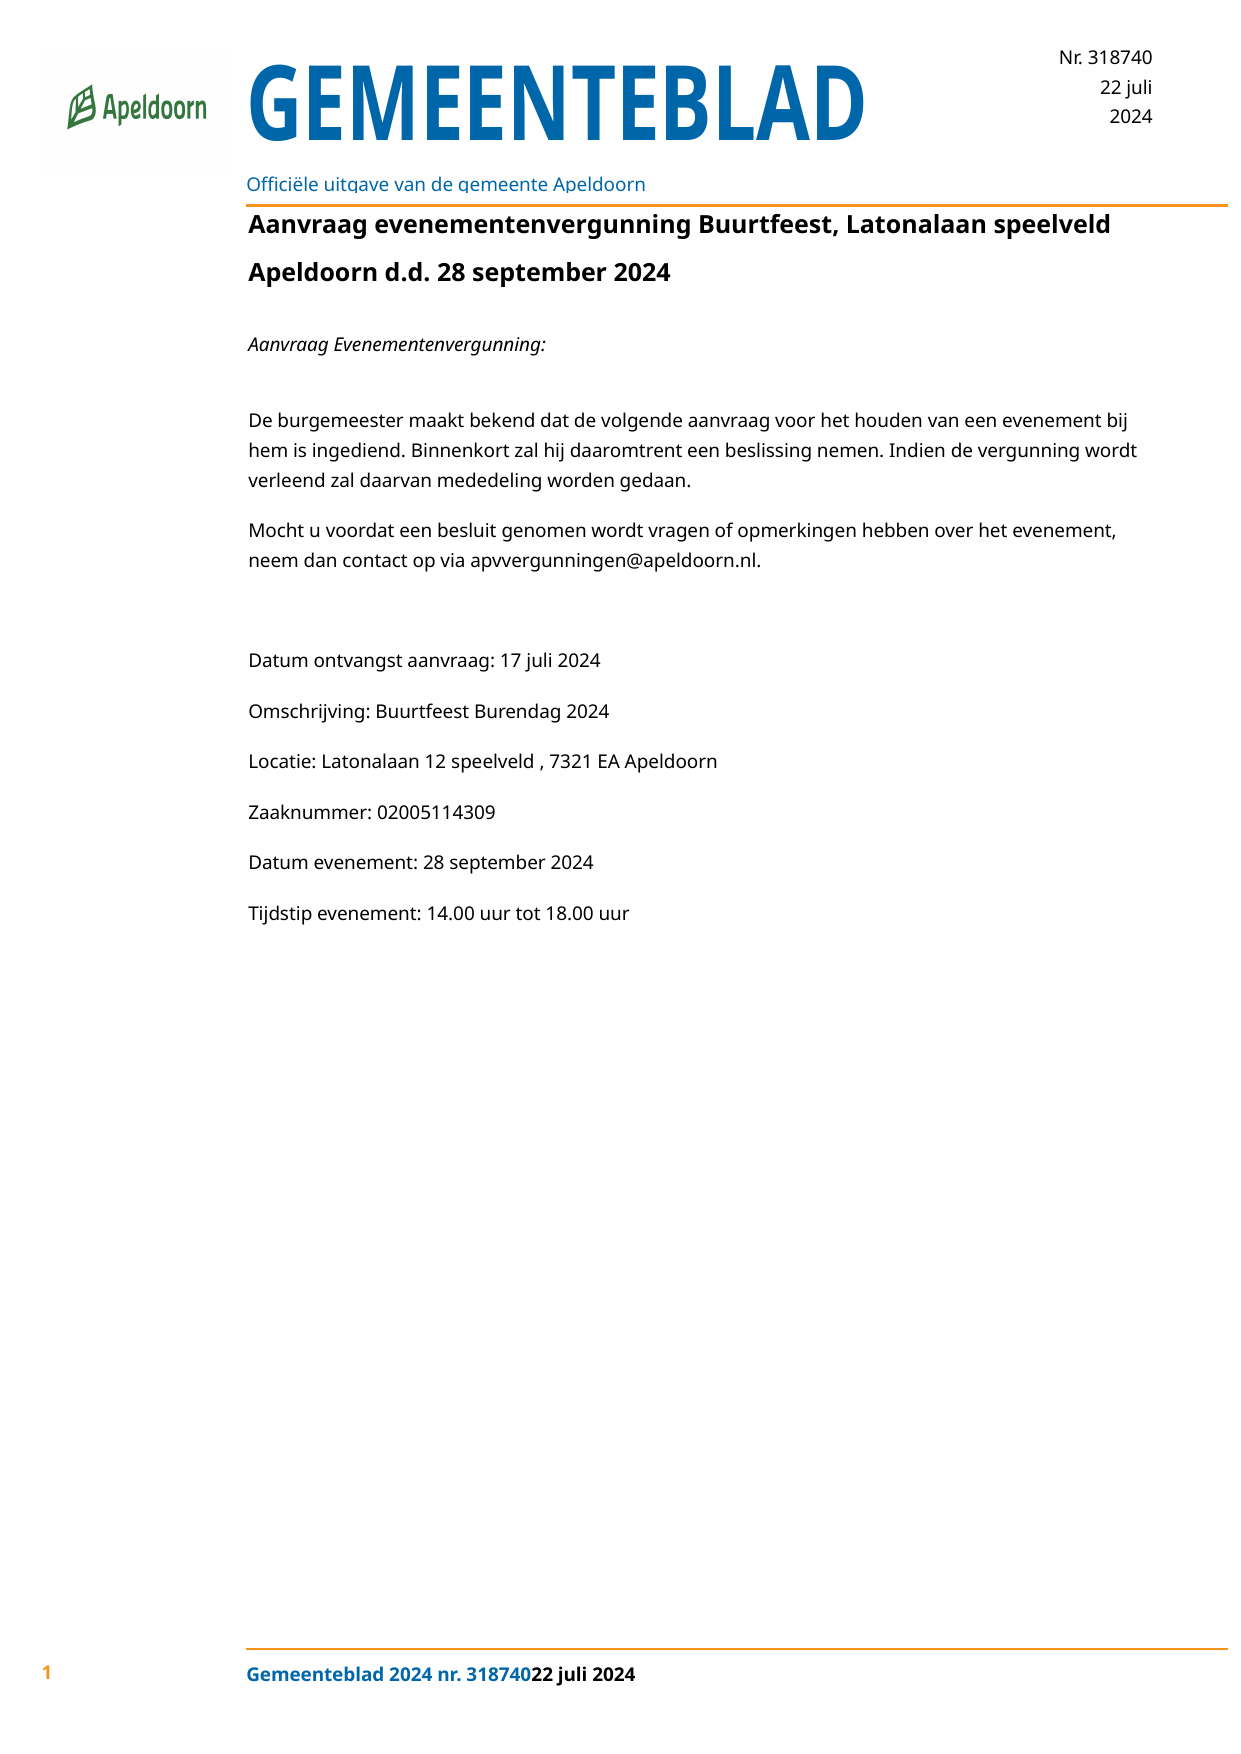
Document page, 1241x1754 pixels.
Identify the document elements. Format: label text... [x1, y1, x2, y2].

text Zaaknummer: 02005114309 [248, 799, 1152, 824]
text Aanvraag evenementenvergunning Buurtfeest, Latonalaan speelveld Apeldoorn d.d. 28 september 2024 [248, 207, 1152, 288]
picture [41, 47, 231, 172]
text Aanvraag Evenementenvergunning: [248, 331, 1152, 357]
text De burgemeester maakt bekend dat de volgende aanvraag voor het houden van een evenement bij hem is ingediend. Binnenkort zal hij daaromtrent een beslissing nemen. Indien de vergunning wordt verleend zal daarvan mededeling worden gedaan. [248, 408, 1152, 492]
text Locatie: Latonalaan 12 speelveld , 7321 EA Apeldoorn [248, 748, 1152, 774]
text Datum ontvangst aanvraag: 17 juli 2024 [248, 648, 1152, 673]
text Datum evenement: 28 september 2024 [248, 849, 1152, 875]
text Mocht u voordat een besluit genomen wordt vragen of opmerkingen hebben over het evenement, neem dan contact op via apvvergunningen@apeldoorn.nl. [248, 517, 1152, 572]
text Tijdstip evenement: 14.00 uur tot 18.00 uur [248, 900, 1152, 925]
text Omschrijving: Buurtfeest Burendag 2024 [248, 698, 1152, 724]
